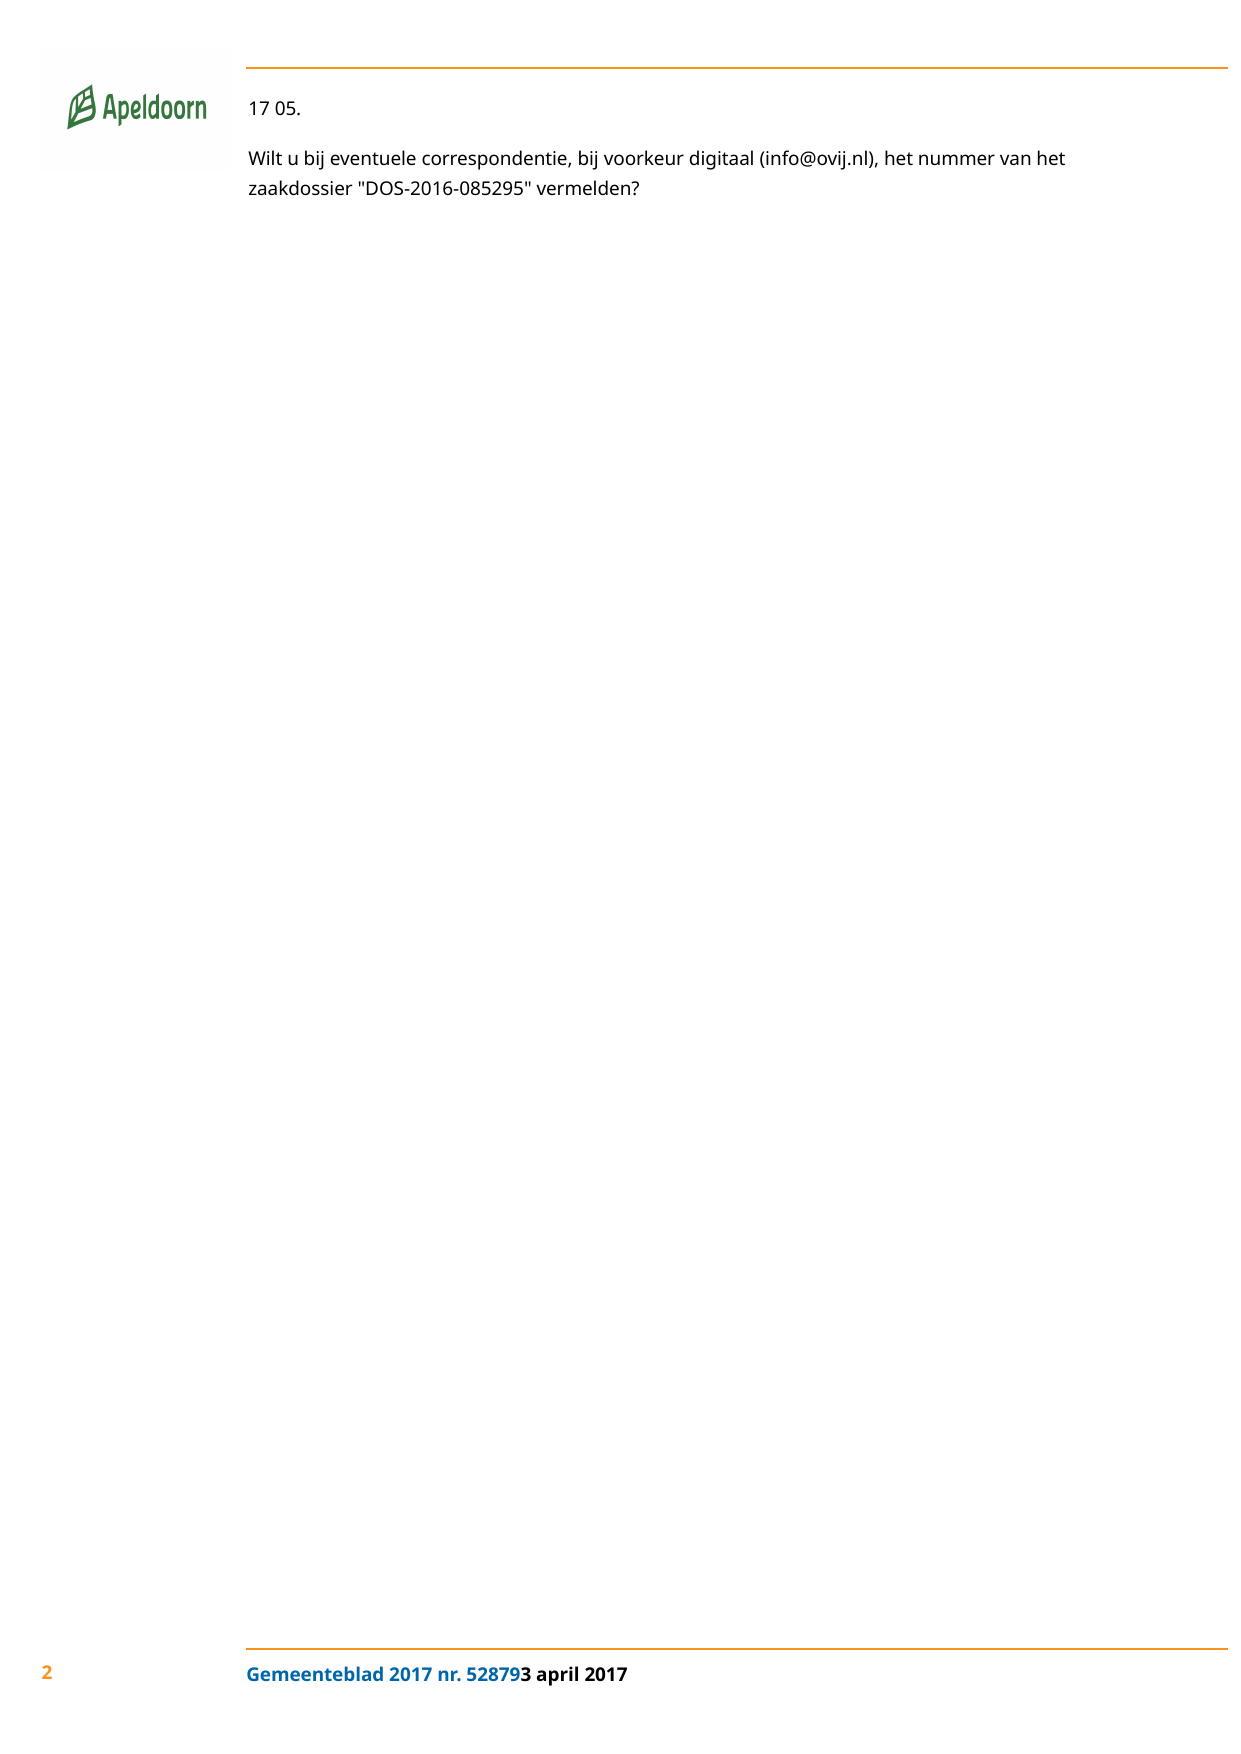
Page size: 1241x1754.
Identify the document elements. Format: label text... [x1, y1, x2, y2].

text 17 05. [248, 95, 1152, 121]
text Wilt u bij eventuele correspondentie, bij voorkeur digitaal (info@ovij.nl), het nummer van het zaakdossier "DOS-2016-085295" vermelden? [248, 145, 1152, 201]
picture [41, 47, 231, 172]
